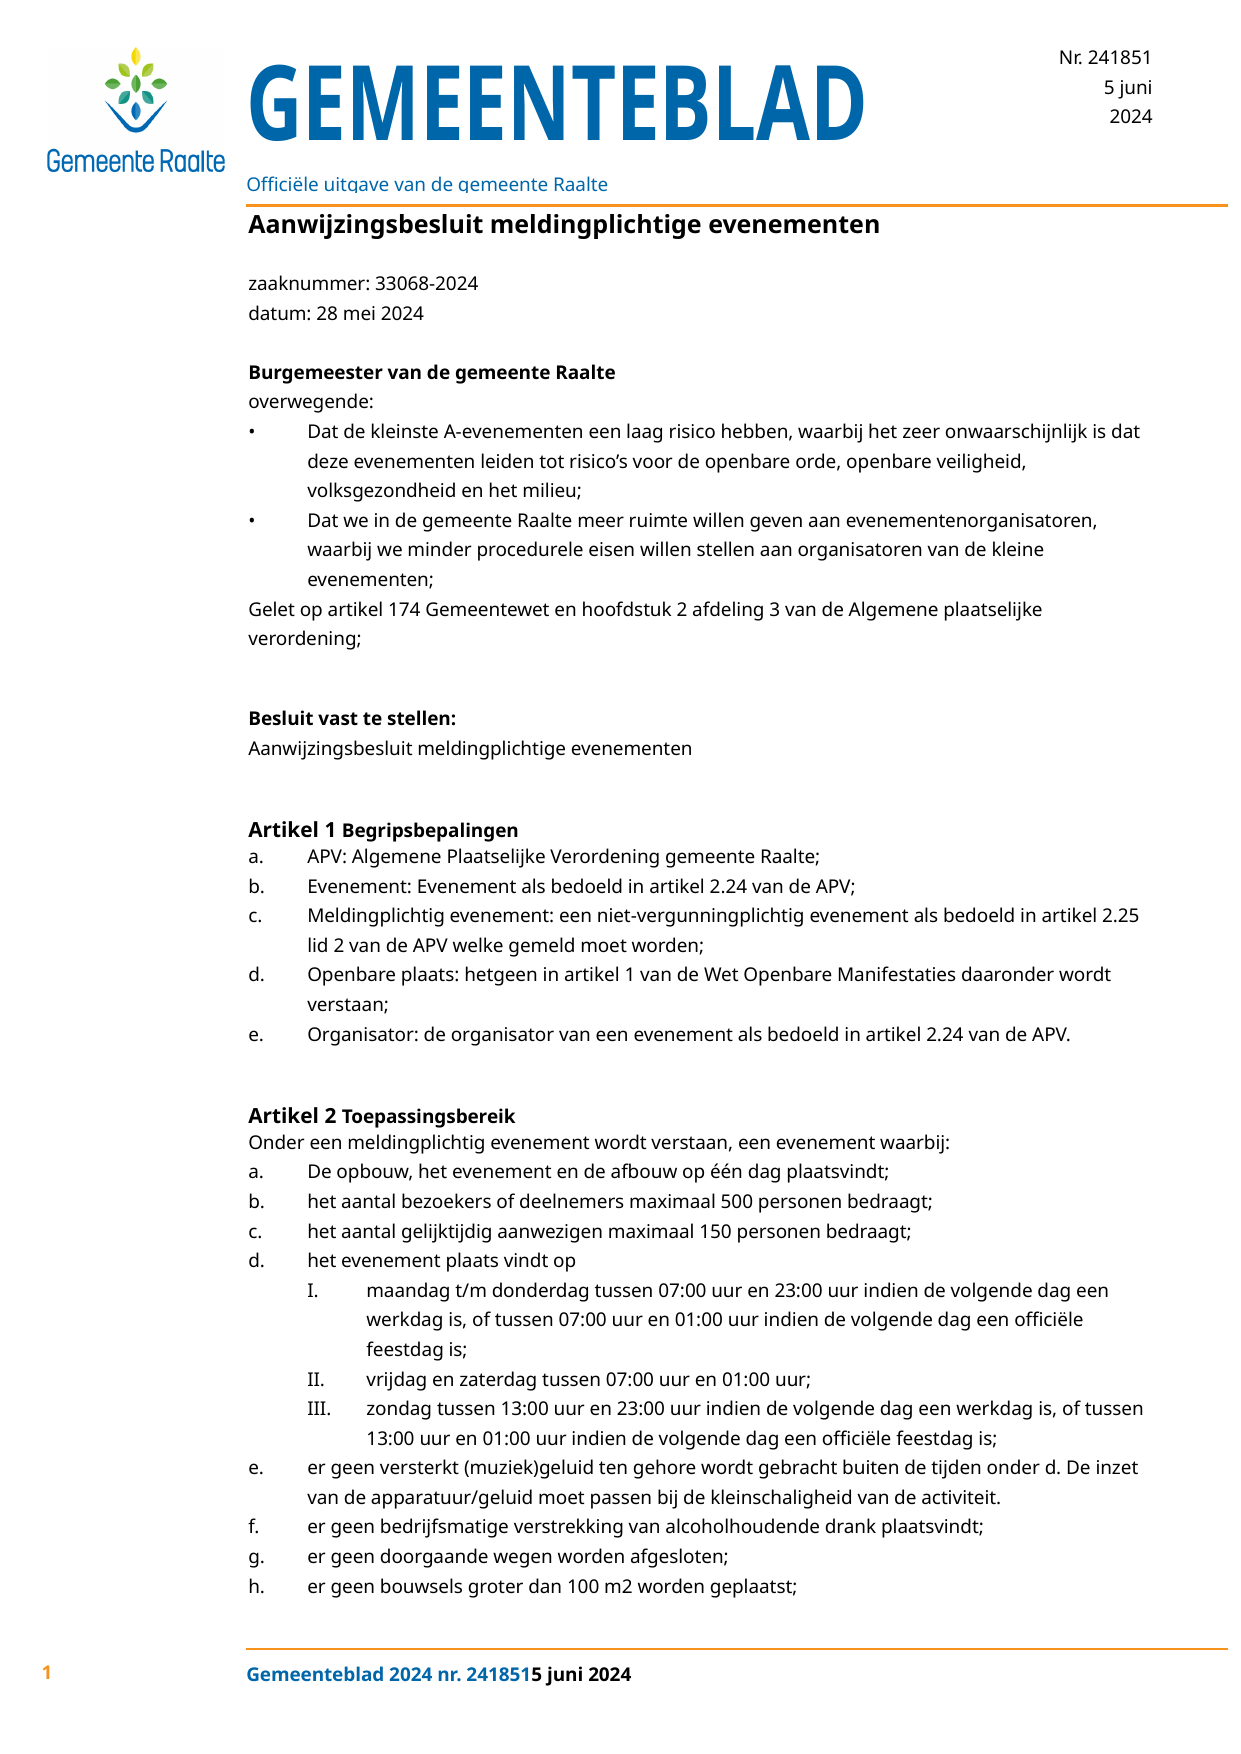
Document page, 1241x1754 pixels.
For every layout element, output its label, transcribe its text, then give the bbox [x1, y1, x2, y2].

list maandag t/m donderdag tussen 07:00 uur en 23:00 uur indien de volgende dag een werkdag is, of tussen 07:00 uur en 01:00 uur indien de volgende dag een officiële feestdag is; [307, 1277, 1152, 1362]
list er geen doorgaande wegen worden afgesloten; [248, 1543, 1152, 1569]
text Besluit vast te stellen: [248, 705, 1152, 731]
list Dat de kleinste A-evenementen een laag risico hebben, waarbij het zeer onwaarschijnlijk is dat deze evenementen leiden tot risico’s voor de openbare orde, openbare veiligheid, volksgezondheid en het milieu; [248, 418, 1152, 503]
list er geen versterkt (muziek)geluid ten gehore wordt gebracht buiten de tijden onder d. De inzet van de apparatuur/geluid moet passen bij de kleinschaligheid van de activiteit. [248, 1454, 1152, 1510]
list Evenement: Evenement als bedoeld in artikel 2.24 van de APV; [248, 873, 1152, 898]
list De opbouw, het evenement en de afbouw op één dag plaatsvindt; [248, 1159, 1152, 1184]
text Artikel 2 Toepassingsbereik [248, 1101, 1152, 1129]
text Artikel 1 Begripsbepalingen [248, 815, 1152, 843]
list vrijdag en zaterdag tussen 07:00 uur en 01:00 uur; [307, 1366, 1152, 1392]
text zaaknummer: 33068-2024 [248, 270, 1152, 296]
list Organisator: de organisator van een evenement als bedoeld in artikel 2.24 van de APV. [248, 1021, 1152, 1046]
text Burgemeester van de gemeente Raalte [248, 359, 1152, 385]
text datum: 28 mei 2024 [248, 300, 1152, 326]
text Aanwijzingsbesluit meldingplichtige evenementen [248, 207, 1152, 241]
text Gelet op artikel 174 Gemeentewet en hoofdstuk 2 afdeling 3 van de Algemene plaatselijke verordening; [248, 596, 1152, 651]
list er geen bedrijfsmatige verstrekking van alcoholhoudende drank plaatsvindt; [248, 1514, 1152, 1539]
text overwegende: [248, 389, 1152, 414]
list APV: Algemene Plaatselijke Verordening gemeente Raalte; [248, 843, 1152, 869]
list Dat we in de gemeente Raalte meer ruimte willen geven aan evenementenorganisatoren, waarbij we minder procedurele eisen willen stellen aan organisatoren van de kleine evenementen; [248, 507, 1152, 592]
list het aantal gelijktijdig aanwezigen maximaal 150 personen bedraagt; [248, 1218, 1152, 1244]
picture [41, 47, 231, 172]
list er geen bouwsels groter dan 100 m2 worden geplaatst; [248, 1573, 1152, 1599]
list Meldingplichtig evenement: een niet-vergunningplichtig evenement als bedoeld in artikel 2.25 lid 2 van de APV welke gemeld moet worden; [248, 902, 1152, 958]
text Onder een meldingplichtig evenement wordt verstaan, een evenement waarbij: [248, 1129, 1152, 1155]
list Openbare plaats: hetgeen in artikel 1 van de Wet Openbare Manifestaties daaronder wordt verstaan; [248, 962, 1152, 1017]
text Aanwijzingsbesluit meldingplichtige evenementen [248, 735, 1152, 761]
list het evenement plaats vindt op [248, 1247, 1152, 1273]
list het aantal bezoekers of deelnemers maximaal 500 personen bedraagt; [248, 1188, 1152, 1214]
list zondag tussen 13:00 uur en 23:00 uur indien de volgende dag een werkdag is, of tussen 13:00 uur en 01:00 uur indien de volgende dag een officiële feestdag is; [307, 1395, 1152, 1451]
